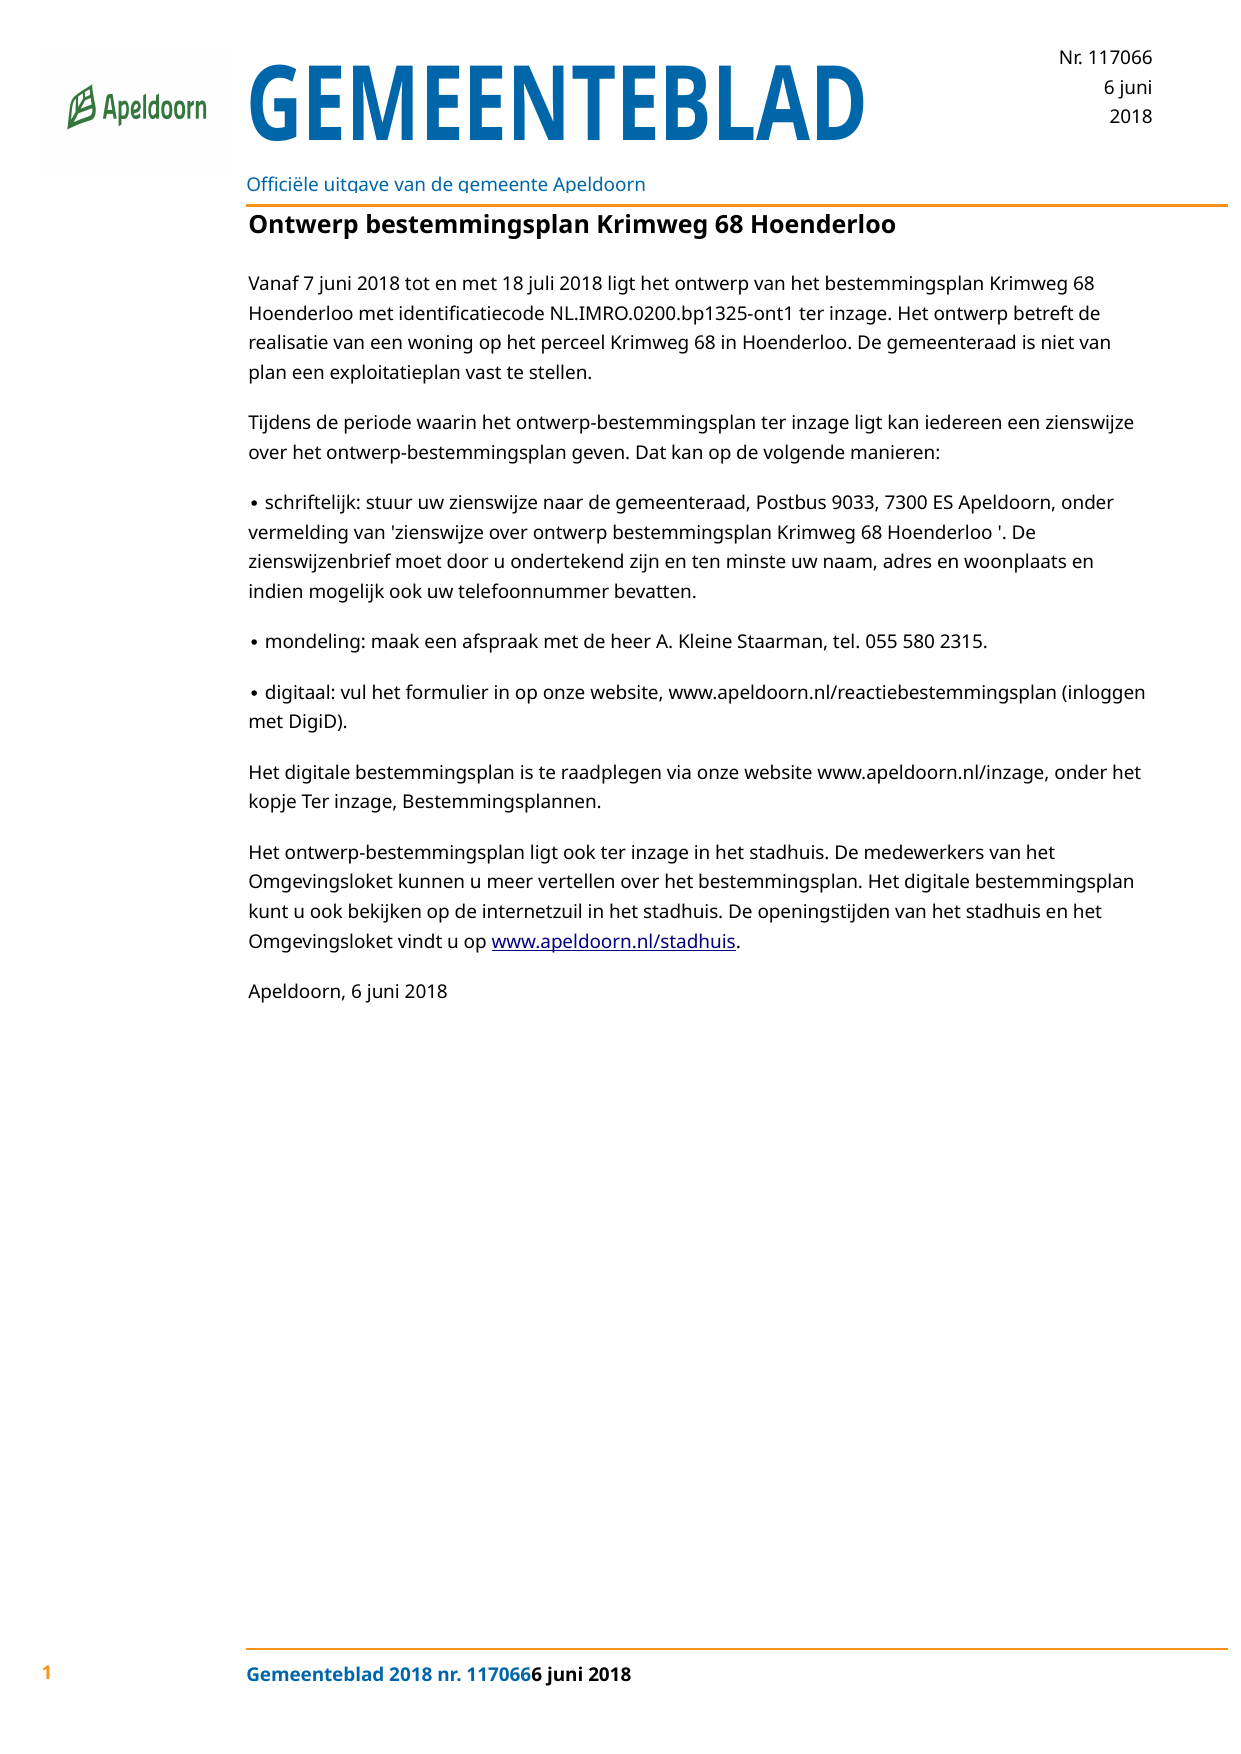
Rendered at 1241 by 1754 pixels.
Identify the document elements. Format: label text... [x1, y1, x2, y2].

picture [41, 47, 231, 172]
text Het digitale bestemmingsplan is te raadplegen via onze website www.apeldoorn.nl/inzage, onder het kopje Ter inzage, Bestemmingsplannen. [248, 759, 1152, 814]
text Vanaf 7 juni 2018 tot en met 18 juli 2018 ligt het ontwerp van het bestemmingsplan Krimweg 68 Hoenderloo met identificatiecode NL.IMRO.0200.bp1325-ont1 ter inzage. Het ontwerp betreft de realisatie van een woning op het perceel Krimweg 68 in Hoenderloo. De gemeenteraad is niet van plan een exploitatieplan vast te stellen. [248, 270, 1152, 385]
text ∙ mondeling: maak een afspraak met de heer A. Kleine Staarman, tel. 055 580 2315. [248, 629, 1152, 654]
text Apeldoorn, 6 juni 2018 [248, 978, 1152, 1004]
text Het ontwerp-bestemmingsplan ligt ook ter inzage in het stadhuis. De medewerkers van het Omgevingsloket kunnen u meer vertellen over het bestemmingsplan. Het digitale bestemmingsplan kunt u ook bekijken op de internetzuil in het stadhuis. De openingstijden van het stadhuis en het Omgevingsloket vindt u op www.apeldoorn.nl/stadhuis. [248, 839, 1152, 953]
text ∙ schriftelijk: stuur uw zienswijze naar de gemeenteraad, Postbus 9033, 7300 ES Apeldoorn, onder vermelding van 'zienswijze over ontwerp bestemmingsplan Krimweg 68 Hoenderloo '. De zienswijzenbrief moet door u ondertekend zijn en ten minste uw naam, adres en woonplaats en indien mogelijk ook uw telefoonnummer bevatten. [248, 489, 1152, 604]
text Tijdens de periode waarin het ontwerp-bestemmingsplan ter inzage ligt kan iedereen een zienswijze over het ontwerp-bestemmingsplan geven. Dat kan op de volgende manieren: [248, 409, 1152, 465]
text ∙ digitaal: vul het formulier in op onze website, www.apeldoorn.nl/reactiebestemmingsplan (inloggen met DigiD). [248, 679, 1152, 734]
text Ontwerp bestemmingsplan Krimweg 68 Hoenderloo [248, 207, 1152, 241]
